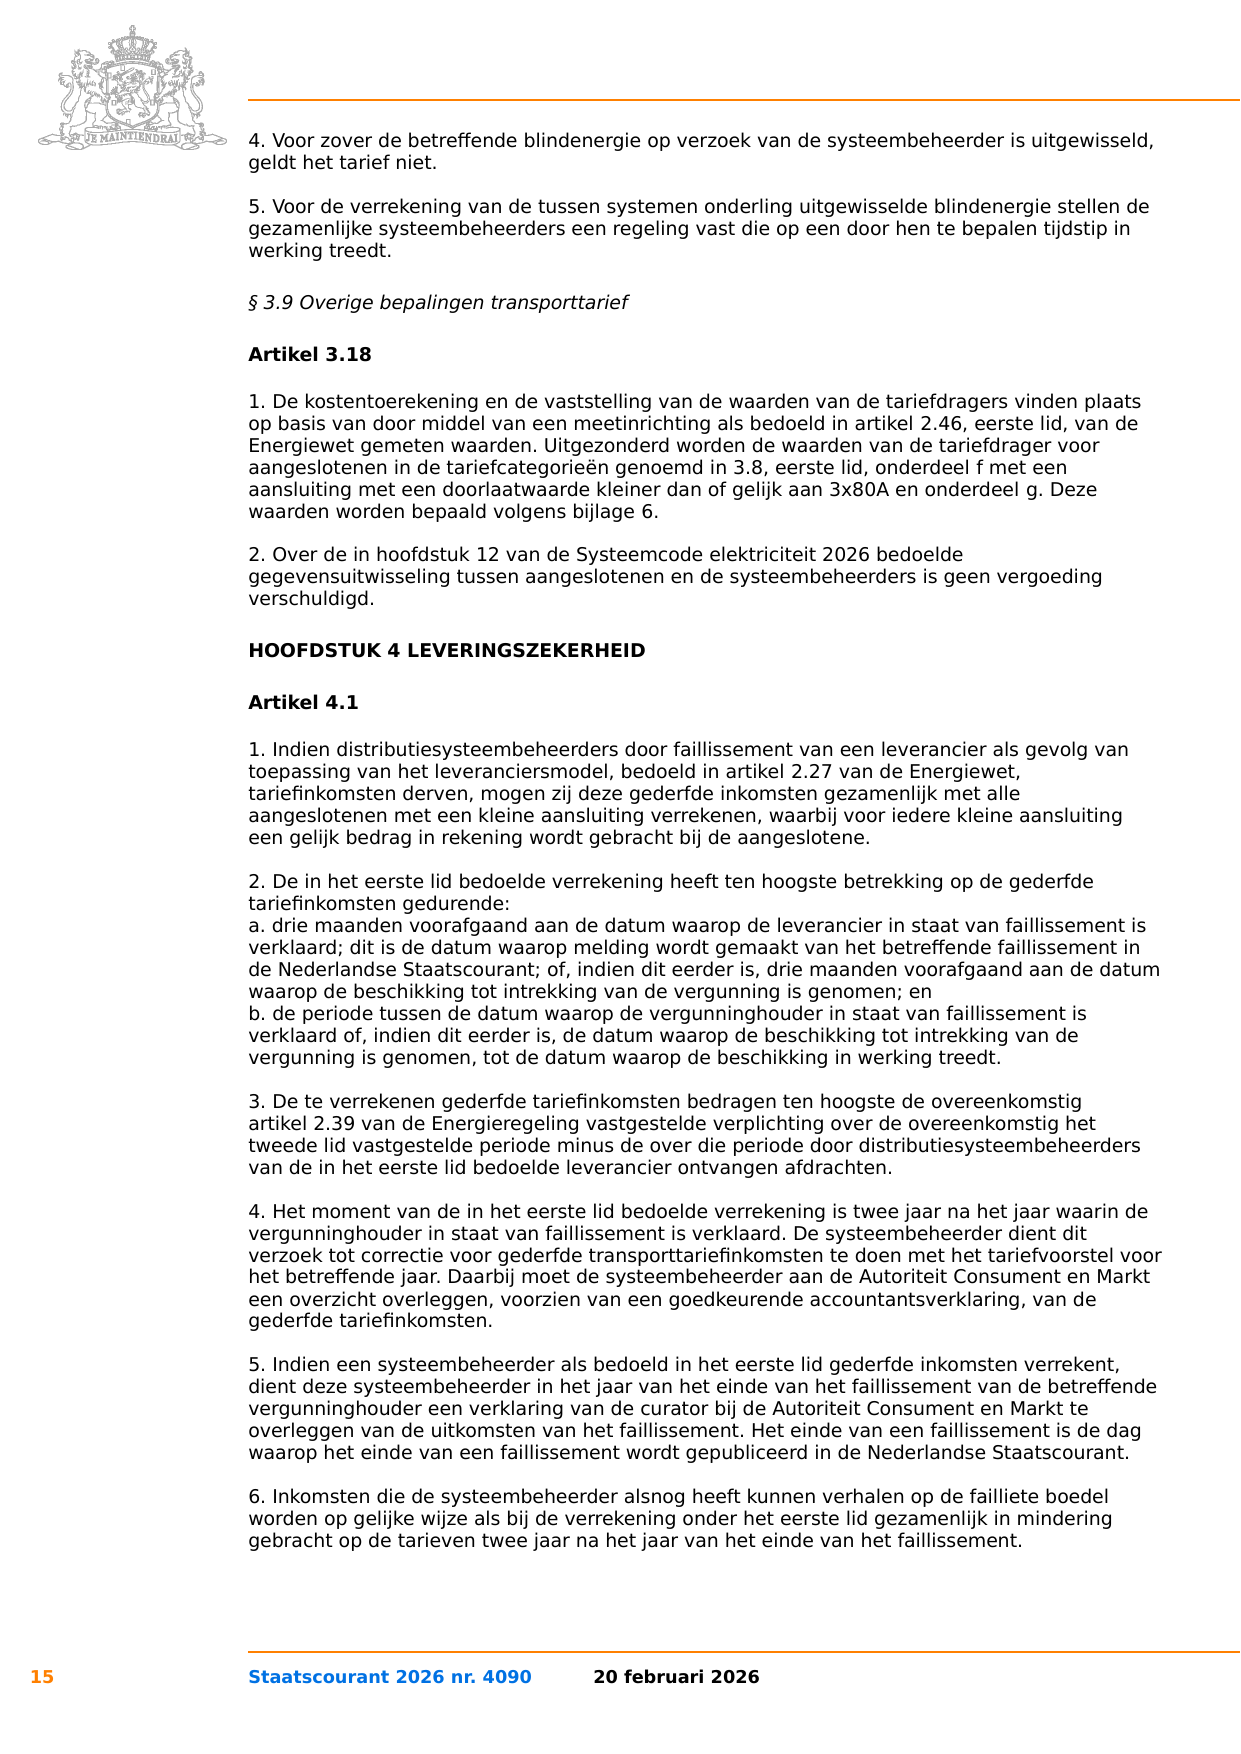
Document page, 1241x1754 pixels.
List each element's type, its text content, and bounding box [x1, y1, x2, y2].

text a. drie maanden voorafgaand aan de datum waarop de leverancier in staat van faillissement is verklaard; dit is de datum waarop melding wordt gemaakt van het betreffende faillissement in de Nederlandse Staatscourant; of, indien dit eerder is, drie maanden voorafgaand aan de datum waarop de beschikking tot intrekking van de vergunning is genomen; en [248, 915, 1163, 1003]
text 5. Indien een systeembeheerder als bedoeld in het eerste lid gederfde inkomsten verrekent, dient deze systeembeheerder in het jaar van het einde van het faillissement van de betreffende vergunninghouder een verklaring van de curator bij de Autoriteit Consument en Markt te overleggen van de uitkomsten van het faillissement. Het einde van een faillissement is de dag waarop het einde van een faillissement wordt gepubliceerd in de Nederlandse Staatscourant. [248, 1354, 1163, 1464]
subtitle Artikel 3.18 [248, 344, 1163, 366]
subtitle § 3.9 Overige bepalingen transporttarief [248, 292, 1163, 314]
text 4. Het moment van de in het eerste lid bedoelde verrekening is twee jaar na het jaar waarin de vergunninghouder in staat van faillissement is verklaard. De systeembeheerder dient dit verzoek tot correctie voor gederfde transporttariefinkomsten te doen met het tariefvoorstel voor het betreffende jaar. Daarbij moet de systeembeheerder aan de Autoriteit Consument en Markt een overzicht overleggen, voorzien van een goedkeurende accountantsverklaring, van de gederfde tariefinkomsten. [248, 1201, 1163, 1332]
text 1. De kostentoerekening en de vaststelling van de waarden van de tariefdragers vinden plaats op basis van door middel van een meetinrichting als bedoeld in artikel 2.46, eerste lid, van de Energiewet gemeten waarden. Uitgezonderd worden de waarden van de tariefdrager voor aangeslotenen in de tariefcategorieën genoemd in 3.8, eerste lid, onderdeel f met een aansluiting met een doorlaatwaarde kleiner dan of gelijk aan 3x80A en onderdeel g. Deze waarden worden bepaald volgens bijlage 6. [248, 391, 1163, 522]
text 6. Inkomsten die de systeembeheerder alsnog heeft kunnen verhalen op de failliete boedel worden op gelijke wijze als bij de verrekening onder het eerste lid gezamenlijk in mindering gebracht op de tarieven twee jaar na het jaar van het einde van het faillissement. [248, 1486, 1163, 1552]
text 3. De te verrekenen gederfde tariefinkomsten bedragen ten hoogste de overeenkomstig artikel 2.39 van de Energieregeling vastgestelde verplichting over de overeenkomstig het tweede lid vastgestelde periode minus de over die periode door distributiesysteembeheerders van de in het eerste lid bedoelde leverancier ontvangen afdrachten. [248, 1091, 1163, 1179]
text 5. Voor de verrekening van de tussen systemen onderling uitgewisselde blindenergie stellen de gezamenlijke systeembeheerders een regeling vast die op een door hen te bepalen tijdstip in werking treedt. [248, 196, 1163, 262]
subtitle HOOFDSTUK 4 LEVERINGSZEKERHEID [248, 640, 1163, 662]
subtitle Artikel 4.1 [248, 692, 1163, 714]
text 2. De in het eerste lid bedoelde verrekening heeft ten hoogste betrekking op de gederfde tariefinkomsten gedurende: [248, 871, 1163, 915]
text 1. Indien distributiesysteembeheerders door faillissement van een leverancier als gevolg van toepassing van het leveranciersmodel, bedoeld in artikel 2.27 van de Energiewet, tariefinkomsten derven, mogen zij deze gederfde inkomsten gezamenlijk met alle aangeslotenen met een kleine aansluiting verrekenen, waarbij voor iedere kleine aansluiting een gelijk bedrag in rekening wordt gebracht bij de aangeslotene. [248, 739, 1163, 849]
text 2. Over de in hoofdstuk 12 van de Systeemcode elektriciteit 2026 bedoelde gegevensuitwisseling tussen aangeslotenen en de systeembeheerders is geen vergoeding verschuldigd. [248, 544, 1163, 610]
text b. de periode tussen de datum waarop de vergunninghouder in staat van faillissement is verklaard of, indien dit eerder is, de datum waarop de beschikking tot intrekking van de vergunning is genomen, tot de datum waarop de beschikking in werking treedt. [248, 1003, 1163, 1069]
picture [38, 25, 227, 150]
text 4. Voor zover de betreffende blindenergie op verzoek van de systeembeheerder is uitgewisseld, geldt het tarief niet. [248, 130, 1163, 174]
